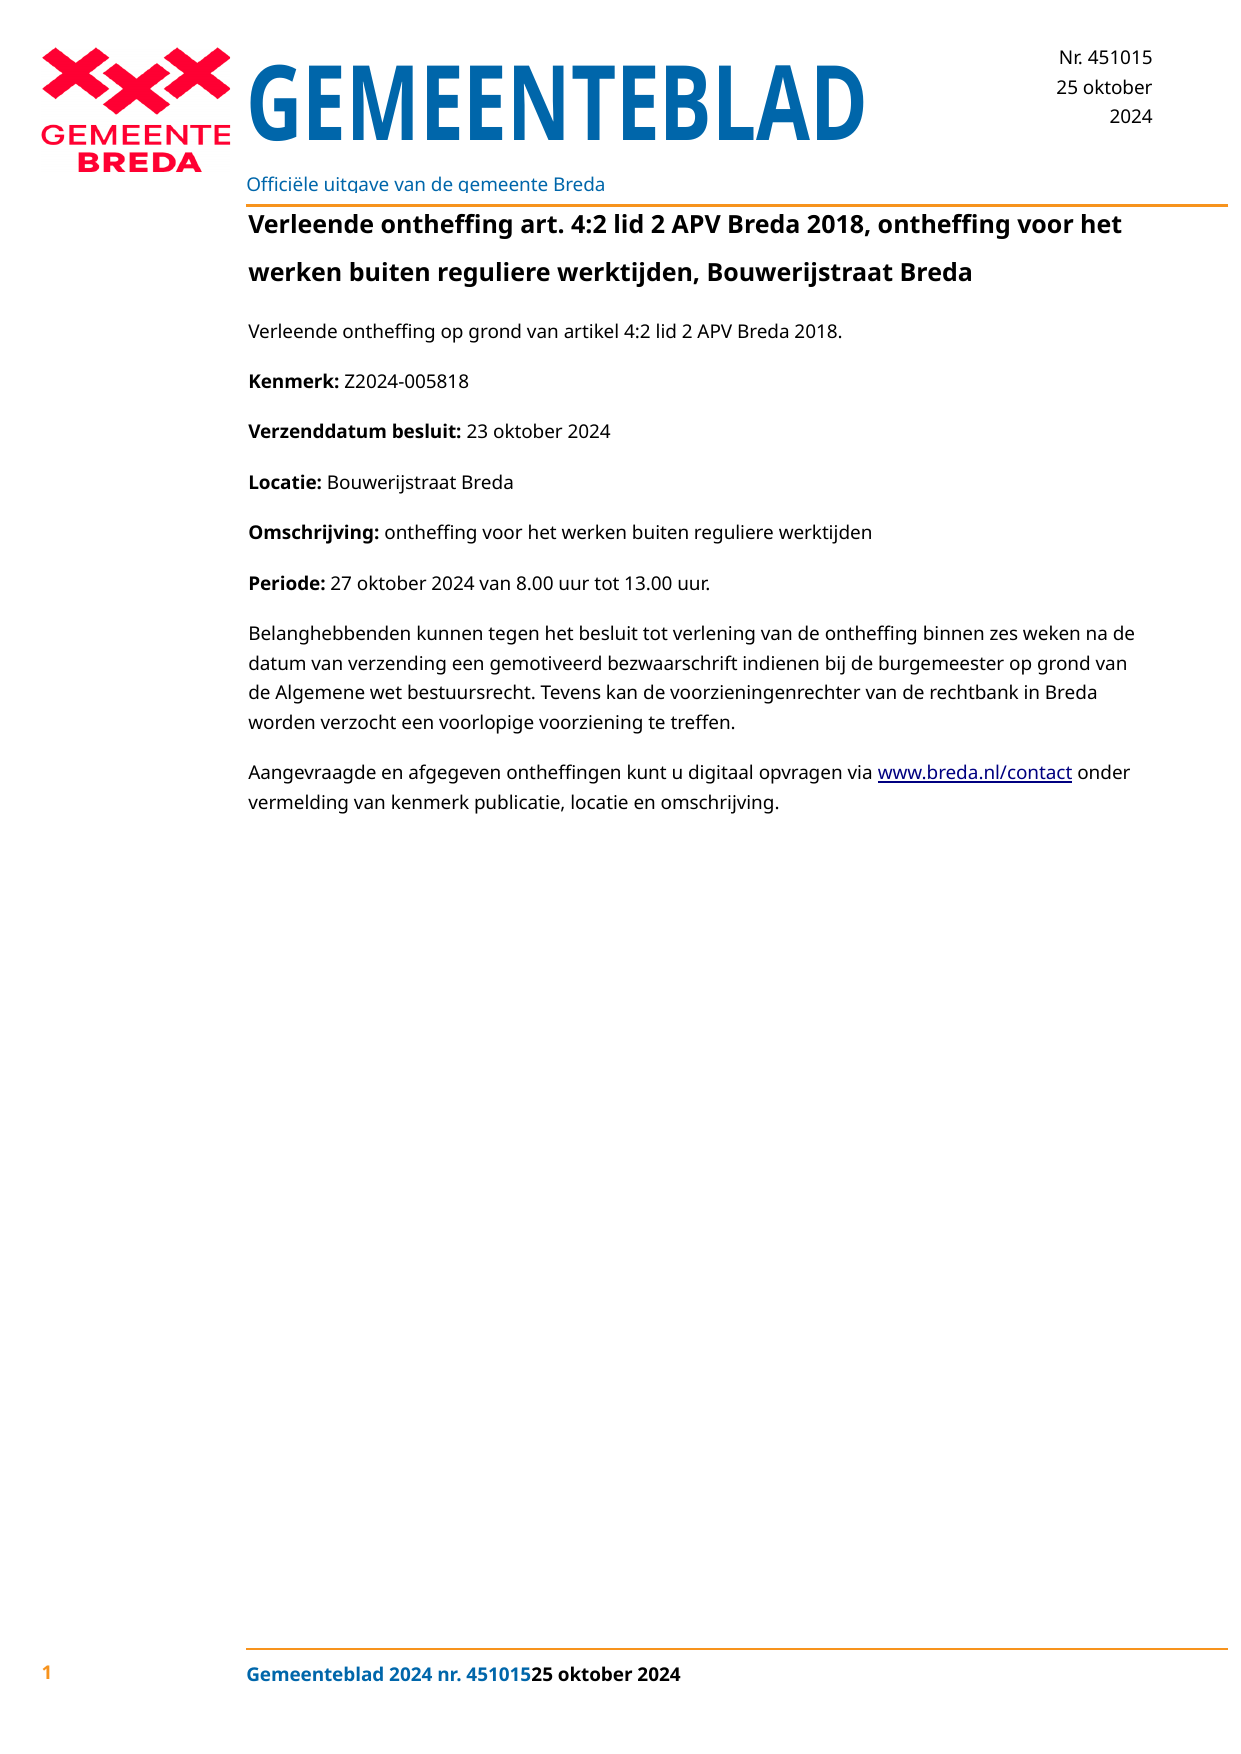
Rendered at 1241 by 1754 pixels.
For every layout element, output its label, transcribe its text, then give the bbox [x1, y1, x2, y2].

text Verzenddatum besluit: 23 oktober 2024 [248, 419, 1152, 444]
text Locatie: Bouwerijstraat Breda [248, 469, 1152, 495]
text Verleende ontheffing op grond van artikel 4:2 lid 2 APV Breda 2018. [248, 318, 1152, 344]
text Belanghebbenden kunnen tegen het besluit tot verlening van de ontheffing binnen zes weken na de datum van verzending een gemotiveerd bezwaarschrift indienen bij de burgemeester op grond van de Algemene wet bestuursrecht. Tevens kan de voorzieningenrechter van de rechtbank in Breda worden verzocht een voorlopige voorziening te treffen. [248, 620, 1152, 735]
text Kenmerk: Z2024-005818 [248, 368, 1152, 394]
text Periode: 27 oktober 2024 van 8.00 uur tot 13.00 uur. [248, 570, 1152, 596]
picture [41, 47, 231, 172]
text Omschrijving: ontheffing voor het werken buiten reguliere werktijden [248, 519, 1152, 545]
text Aangevraagde en afgegeven ontheffingen kunt u digitaal opvragen via www.breda.nl/contact onder vermelding van kenmerk publicatie, locatie en omschrijving. [248, 759, 1152, 815]
text Verleende ontheffing art. 4:2 lid 2 APV Breda 2018, ontheffing voor het werken buiten reguliere werktijden, Bouwerijstraat Breda [248, 207, 1152, 288]
